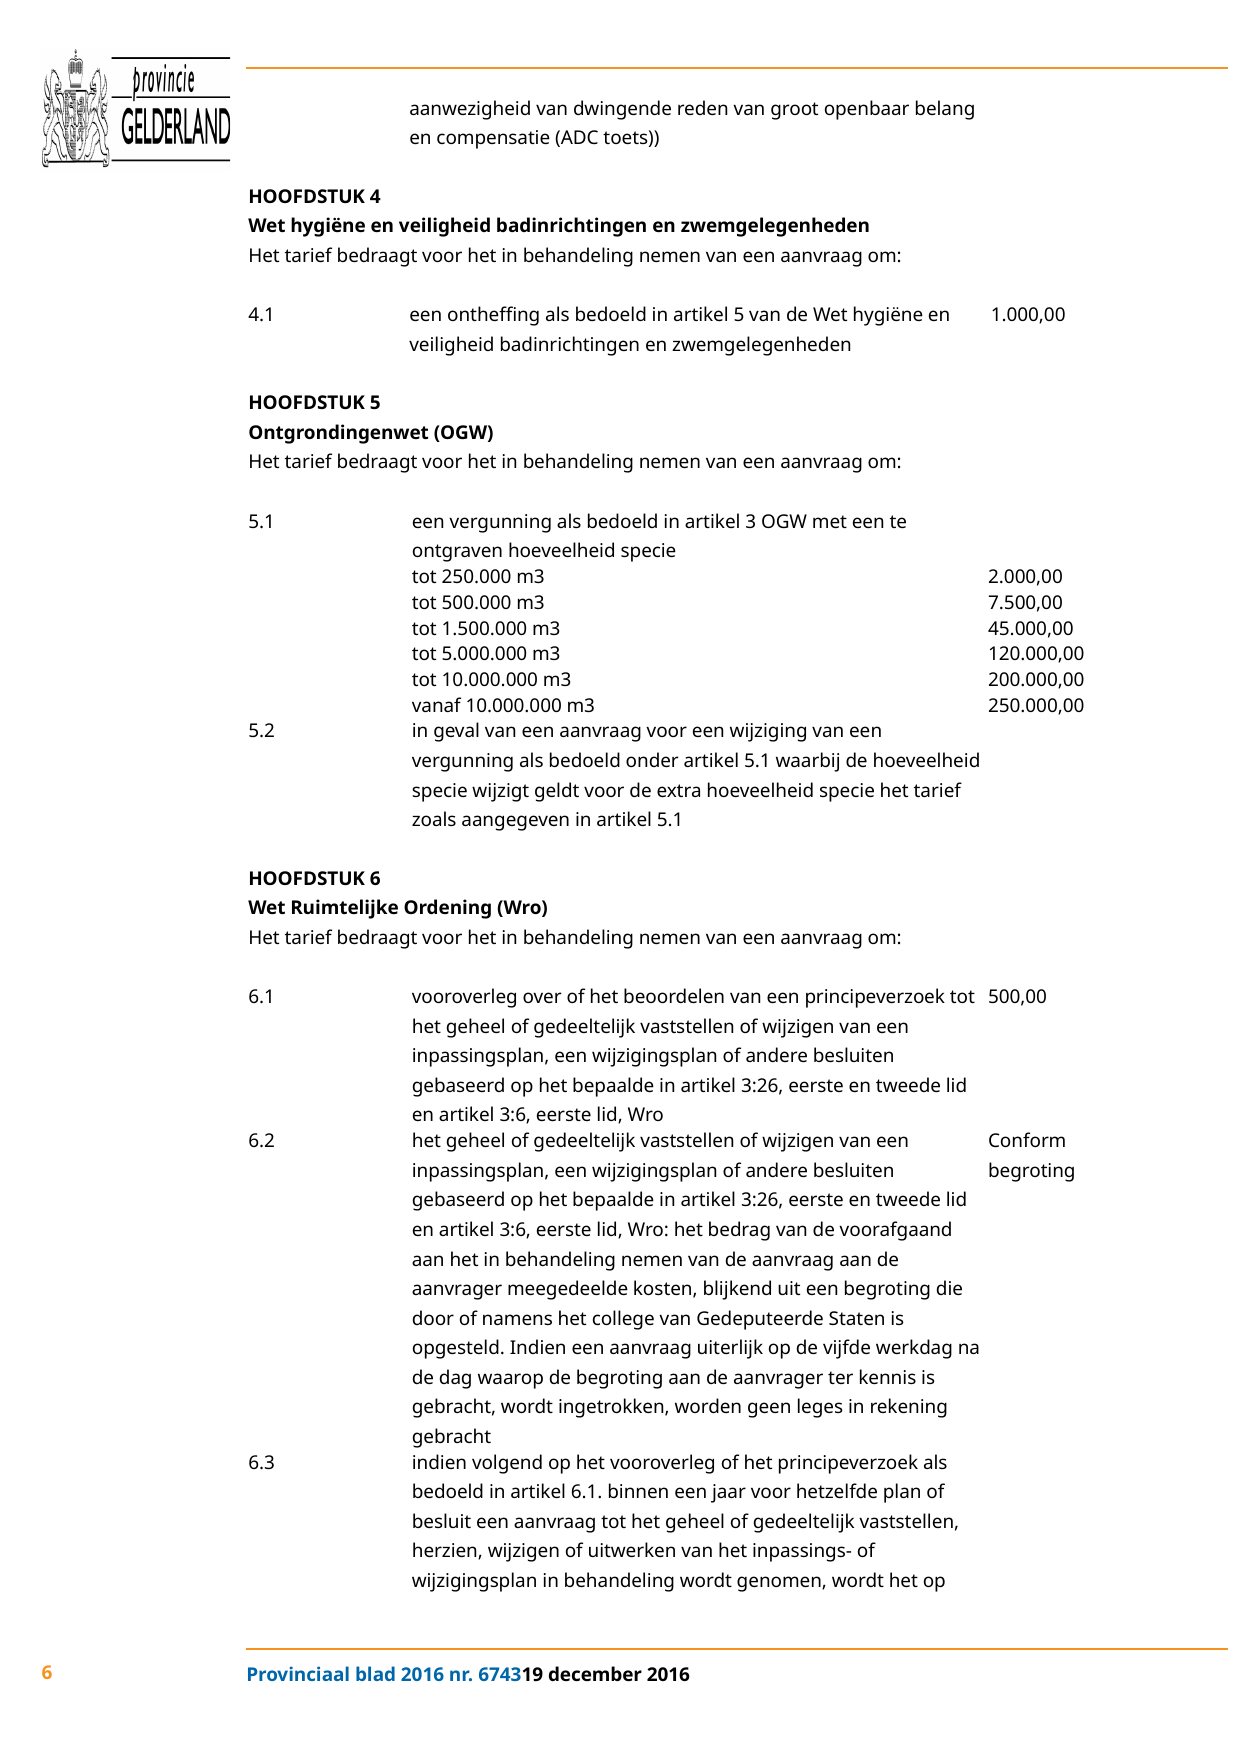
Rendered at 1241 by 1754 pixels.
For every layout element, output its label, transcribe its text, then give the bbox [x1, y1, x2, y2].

table_cell aanwezigheid van dwingende reden van groot openbaar belang en compensatie (ADC toets)) [409, 95, 991, 150]
text HOOFDSTUK 6 [248, 865, 1152, 891]
table_cell tot 1.500.000 m3 [412, 615, 988, 640]
table_cell [248, 615, 412, 640]
table_header 1.000,00 [991, 301, 1152, 357]
table_cell [248, 95, 409, 150]
table_cell 6.3 [248, 1449, 412, 1593]
text HOOFDSTUK 5 [248, 389, 1152, 415]
table_cell [988, 1449, 1152, 1593]
table_header 5.1 [248, 508, 412, 563]
table_header 500,00 [988, 983, 1152, 1127]
table_cell het geheel of gedeeltelijk vaststellen of wijzigen van een inpassingsplan, een wijzigingsplan of andere besluiten gebaseerd op het bepaalde in artikel 3:26, eerste en tweede lid en artikel 3:6, eerste lid, Wro: het bedrag van de voorafgaand aan het in behandeling nemen van de aanvraag aan de aanvrager meegedeelde kosten, blijkend uit een begroting die door of namens het college van Gedeputeerde Staten is opgesteld. Indien een aanvraag uiterlijk op de vijfde werkdag na de dag waarop de begroting aan de aanvrager ter kennis is gebracht, wordt ingetrokken, worden geen leges in rekening gebracht [412, 1128, 988, 1449]
table_cell 2.000,00 [988, 563, 1152, 589]
table_cell 200.000,00 [988, 666, 1152, 692]
table_cell [248, 640, 412, 666]
table_header [988, 508, 1152, 563]
table_header een vergunning als bedoeld in artikel 3 OGW met een te ontgraven hoeveelheid specie [412, 508, 988, 563]
table_cell [248, 692, 412, 718]
table_cell indien volgend op het vooroverleg of het principeverzoek als bedoeld in artikel 6.1. binnen een jaar voor hetzelfde plan of besluit een aanvraag tot het geheel of gedeeltelijk vaststellen, herzien, wijzigen of uitwerken van het inpassings- of wijzigingsplan in behandeling wordt genomen, wordt het op [412, 1449, 988, 1593]
table_cell 7.500,00 [988, 589, 1152, 615]
table_cell 120.000,00 [988, 640, 1152, 666]
text Het tarief bedraagt voor het in behandeling nemen van een aanvraag om: [248, 242, 1152, 268]
table_cell tot 10.000.000 m3 [412, 666, 988, 692]
table_cell [248, 589, 412, 615]
table_cell vanaf 10.000.000 m3 [412, 692, 988, 718]
table_cell [991, 95, 1152, 150]
picture [41, 47, 231, 172]
text Het tarief bedraagt voor het in behandeling nemen van een aanvraag om: [248, 924, 1152, 950]
text Ontgrondingenwet (OGW) [248, 419, 1152, 445]
table_header 4.1 [248, 301, 409, 357]
table_cell in geval van een aanvraag voor een wijziging van een vergunning als bedoeld onder artikel 5.1 waarbij de hoeveelheid specie wijzigt geldt voor de extra hoeveelheid specie het tarief zoals aangegeven in artikel 5.1 [412, 718, 988, 832]
text HOOFDSTUK 4 [248, 183, 1152, 209]
text Wet Ruimtelijke Ordening (Wro) [248, 894, 1152, 920]
table_header een ontheffing als bedoeld in artikel 5 van de Wet hygiëne en veiligheid badinrichtingen en zwemgelegenheden [409, 301, 991, 357]
table_cell 250.000,00 [988, 692, 1152, 718]
table_header 6.1 [248, 983, 412, 1127]
table_cell tot 500.000 m3 [412, 589, 988, 615]
table_cell Conform begroting [988, 1128, 1152, 1449]
table_cell [248, 666, 412, 692]
table_cell [248, 563, 412, 589]
text Wet hygiëne en veiligheid badinrichtingen en zwemgelegenheden [248, 212, 1152, 238]
text Het tarief bedraagt voor het in behandeling nemen van een aanvraag om: [248, 449, 1152, 474]
table_cell tot 5.000.000 m3 [412, 640, 988, 666]
table_header vooroverleg over of het beoordelen van een principeverzoek tot het geheel of gedeeltelijk vaststellen of wijzigen van een inpassingsplan, een wijzigingsplan of andere besluiten gebaseerd op het bepaalde in artikel 3:26, eerste en tweede lid en artikel 3:6, eerste lid, Wro [412, 983, 988, 1127]
table_cell [988, 718, 1152, 832]
table_cell 6.2 [248, 1128, 412, 1449]
table_cell tot 250.000 m3 [412, 563, 988, 589]
table_cell 45.000,00 [988, 615, 1152, 640]
table_cell 5.2 [248, 718, 412, 832]
